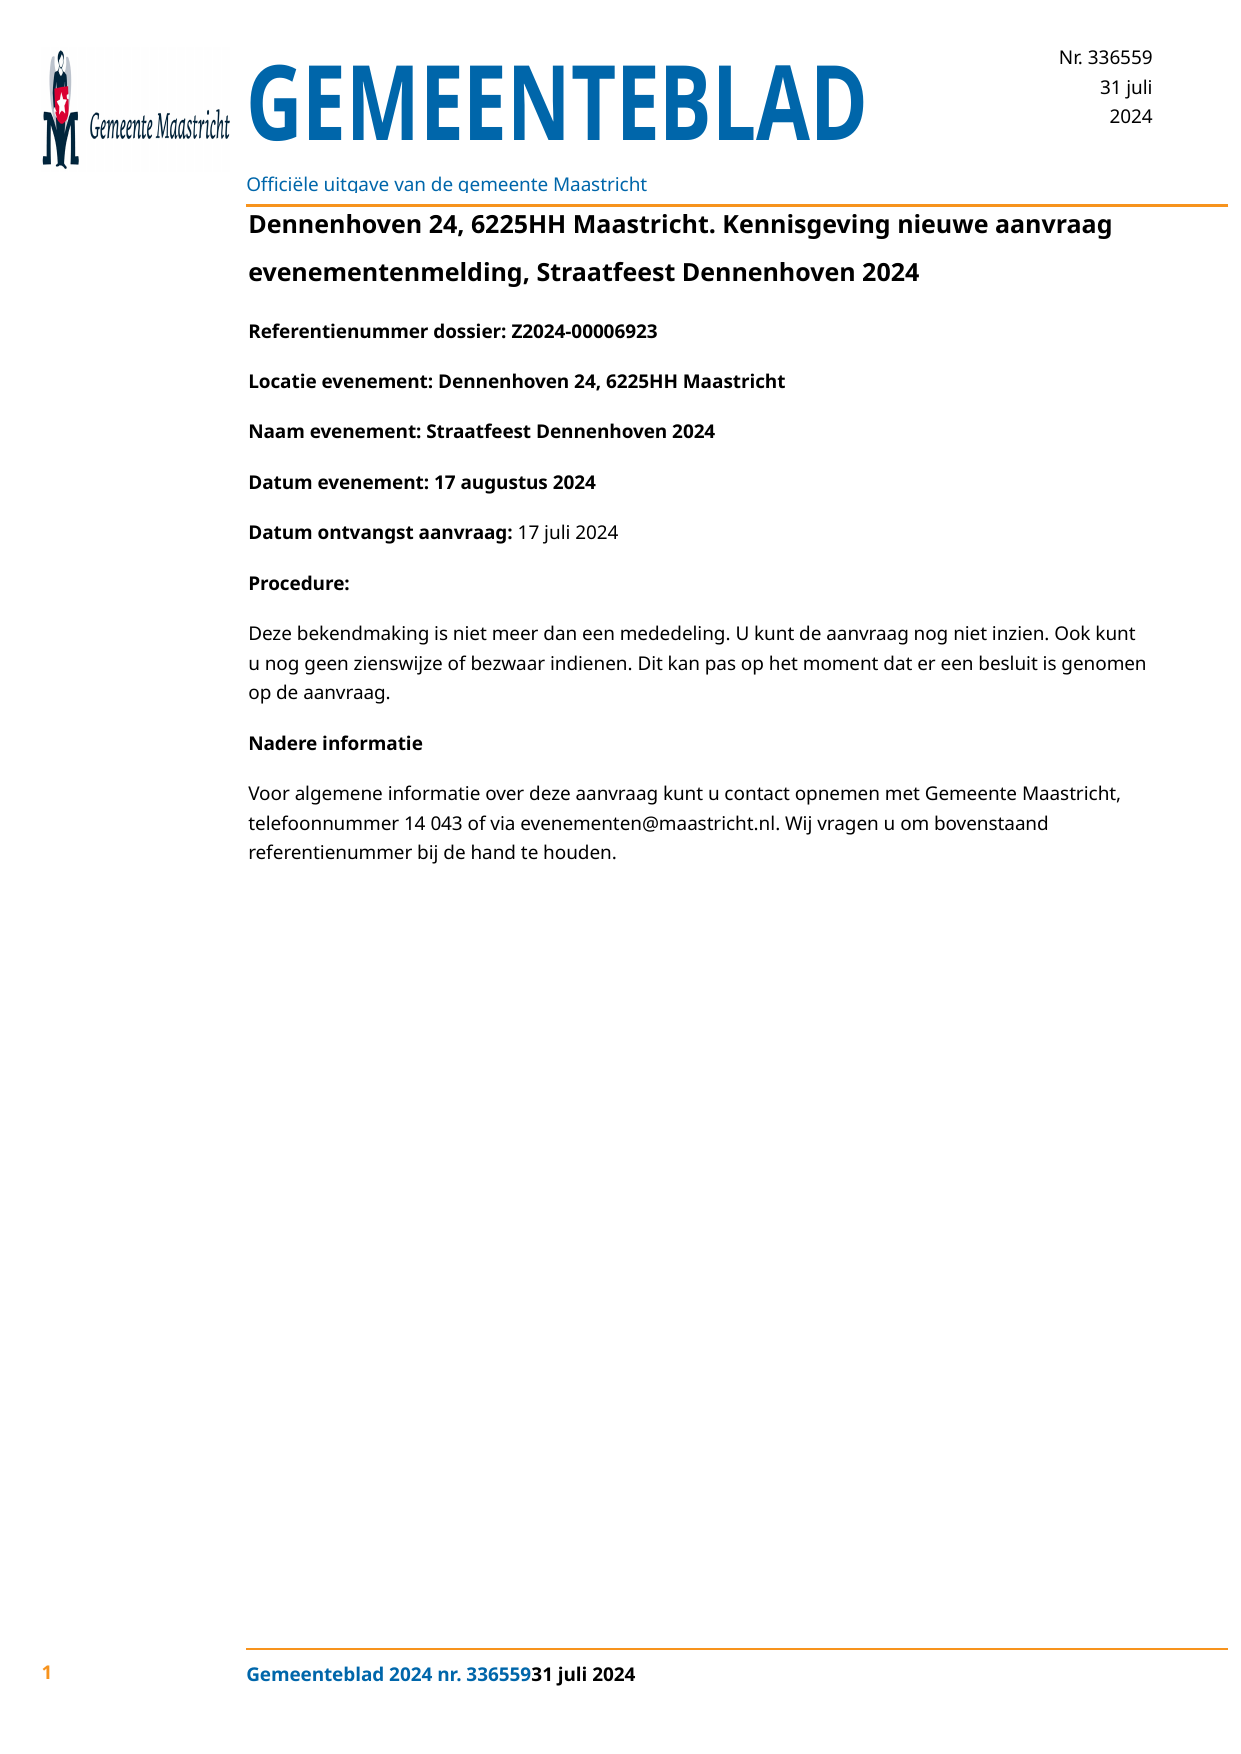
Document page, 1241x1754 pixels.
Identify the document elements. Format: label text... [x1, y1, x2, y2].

text Nadere informatie [248, 730, 1152, 756]
picture [41, 47, 231, 172]
text Dennenhoven 24, 6225HH Maastricht. Kennisgeving nieuwe aanvraag evenementenmelding, Straatfeest Dennenhoven 2024 [248, 207, 1152, 288]
text Voor algemene informatie over deze aanvraag kunt u contact opnemen met Gemeente Maastricht, telefoonnummer 14 043 of via evenementen@maastricht.nl. Wij vragen u om bovenstaand referentienummer bij de hand te houden. [248, 780, 1152, 865]
text Referentienummer dossier: Z2024-00006923 [248, 318, 1152, 344]
text Locatie evenement: Dennenhoven 24, 6225HH Maastricht [248, 368, 1152, 394]
text Deze bekendmaking is niet meer dan een mededeling. U kunt de aanvraag nog niet inzien. Ook kunt u nog geen zienswijze of bezwaar indienen. Dit kan pas op het moment dat er een besluit is genomen op de aanvraag. [248, 620, 1152, 705]
text Procedure: [248, 570, 1152, 596]
text Datum evenement: 17 augustus 2024 [248, 469, 1152, 495]
text Naam evenement: Straatfeest Dennenhoven 2024 [248, 419, 1152, 444]
text Datum ontvangst aanvraag: 17 juli 2024 [248, 519, 1152, 545]
